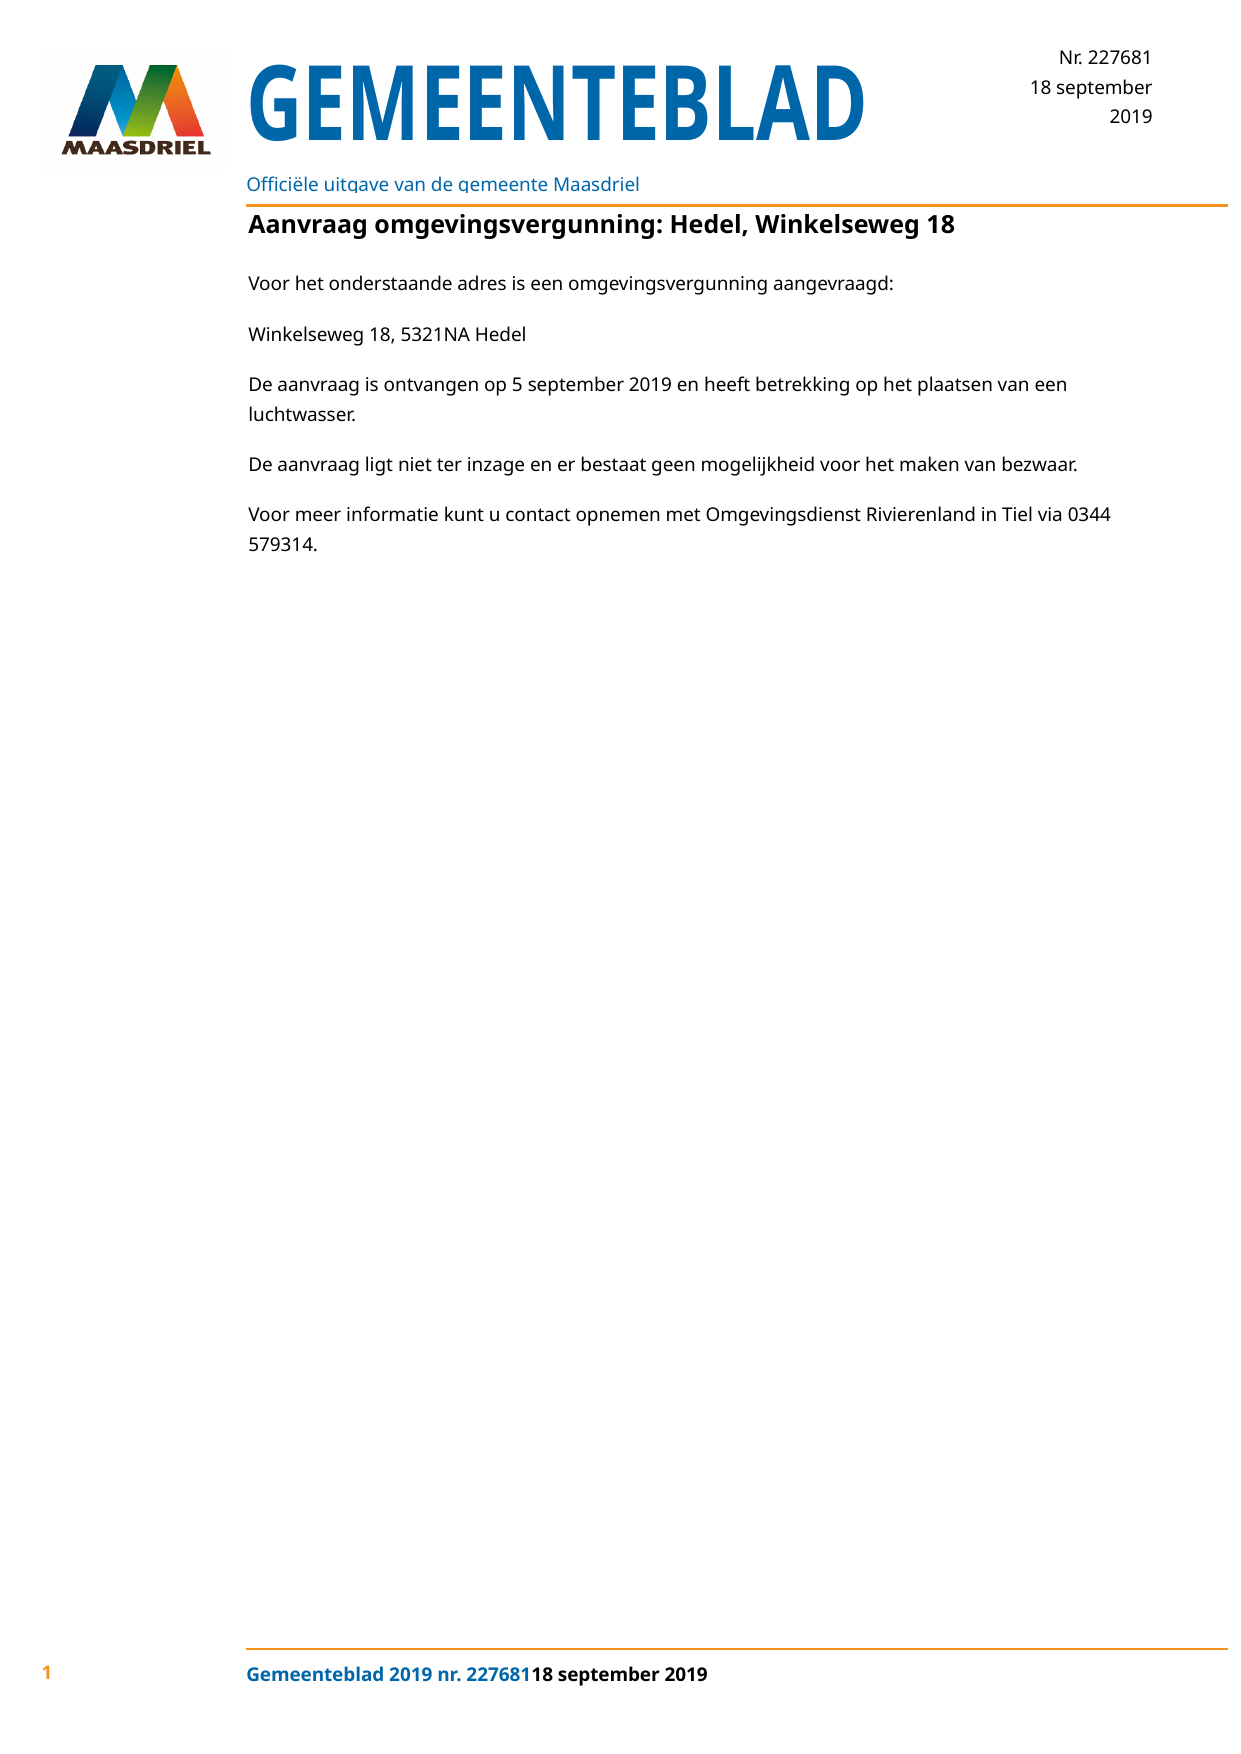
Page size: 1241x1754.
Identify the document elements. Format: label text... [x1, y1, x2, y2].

text De aanvraag ligt niet ter inzage en er bestaat geen mogelijkheid voor het maken van bezwaar. [248, 451, 1152, 477]
text Aanvraag omgevingsvergunning: Hedel, Winkelseweg 18 [248, 207, 1152, 241]
text De aanvraag is ontvangen op 5 september 2019 en heeft betrekking op het plaatsen van een luchtwasser. [248, 371, 1152, 426]
text Winkelseweg 18, 5321NA Hedel [248, 321, 1152, 346]
text Voor het onderstaande adres is een omgevingsvergunning aangevraagd: [248, 270, 1152, 296]
text Voor meer informatie kunt u contact opnemen met Omgevingsdienst Rivierenland in Tiel via 0344 579314. [248, 502, 1152, 557]
picture [41, 47, 231, 172]
